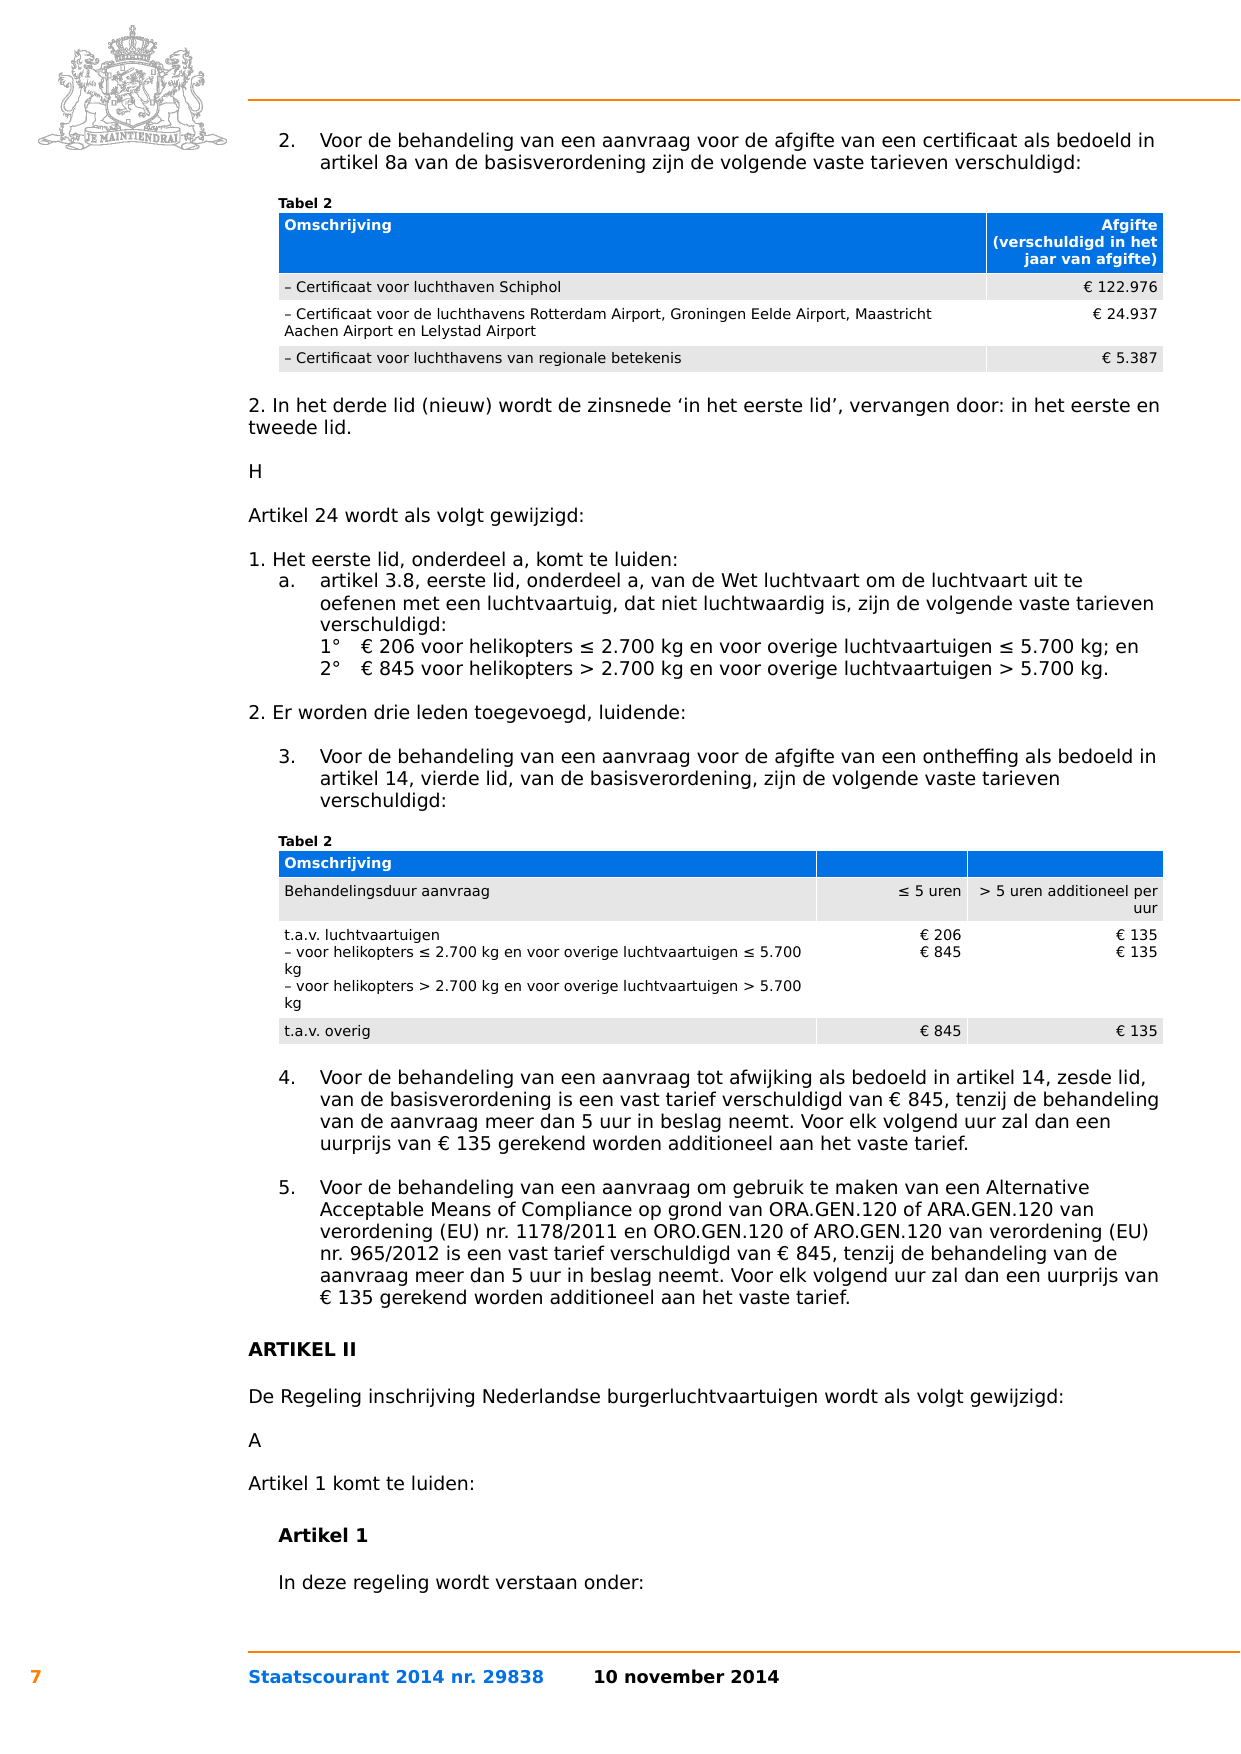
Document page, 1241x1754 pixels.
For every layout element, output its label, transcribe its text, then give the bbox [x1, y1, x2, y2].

table_cell – Certificaat voor luchthaven Schiphol [279, 274, 986, 300]
text 5. Voor de behandeling van een aanvraag om gebruik te maken van een Alternative Acceptable Means of Compliance op grond van ORA.GEN.120 of ARA.GEN.120 van verordening (EU) nr. 1178/2011 en ORO.GEN.120 of ARO.GEN.120 van verordening (EU) nr. 965/2012 is een vast tarief verschuldigd van € 845, tenzij de behandeling van de aanvraag meer dan 5 uur in beslag neemt. Voor elk volgend uur zal dan een uurprijs van € 135 gerekend worden additioneel aan het vaste tarief. [278, 1177, 1163, 1309]
table_cell – Certificaat voor luchthavens van regionale betekenis [279, 346, 986, 372]
table_cell > 5 uren additioneel per uur [968, 878, 1163, 921]
text 3. Voor de behandeling van een aanvraag voor de afgifte van een ontheffing als bedoeld in artikel 14, vierde lid, van de basisverordening, zijn de volgende vaste tarieven verschuldigd: [278, 746, 1163, 812]
table_cell [817, 851, 967, 877]
table_cell – Certificaat voor de luchthavens Rotterdam Airport, Groningen Eelde Airport, Maastricht Aachen Airport en Lelystad Airport [279, 301, 986, 344]
table_cell t.a.v. overig [279, 1018, 816, 1044]
table_cell Behandelingsduur aanvraag [279, 878, 816, 921]
table_cell € 845 [817, 1018, 967, 1044]
text 2. In het derde lid (nieuw) wordt de zinsnede ‘in het eerste lid’, vervangen door: in het eerste en tweede lid. [248, 395, 1163, 439]
picture [38, 25, 227, 150]
text 4. Voor de behandeling van een aanvraag tot afwijking als bedoeld in artikel 14, zesde lid, van de basisverordening is een vast tarief verschuldigd van € 845, tenzij de behandeling van de aanvraag meer dan 5 uur in beslag neemt. Voor elk volgend uur zal dan een uurprijs van € 135 gerekend worden additioneel aan het vaste tarief. [278, 1067, 1163, 1155]
text H [248, 461, 1163, 483]
table_cell Afgifte (verschuldigd in het jaar van afgifte) [987, 213, 1163, 273]
text In deze regeling wordt verstaan onder: [278, 1572, 1163, 1594]
text 2. Er worden drie leden toegevoegd, luidende: [248, 702, 1163, 724]
table_cell t.a.v. luchtvaartuigen – voor helikopters ≤ 2.700 kg en voor overige luchtvaartuigen ≤ 5.700 kg – voor helikopters > 2.700 kg en voor overige luchtvaartuigen > 5.700 kg [279, 923, 816, 1017]
table_cell ≤ 5 uren [817, 878, 967, 921]
subtitle ARTIKEL II [248, 1339, 1163, 1361]
table_cell [968, 851, 1163, 877]
table_cell € 122.976 [987, 274, 1163, 300]
text 2. Voor de behandeling van een aanvraag voor de afgifte van een certificaat als bedoeld in artikel 8a van de basisverordening zijn de volgende vaste tarieven verschuldigd: [278, 130, 1163, 174]
text a. artikel 3.8, eerste lid, onderdeel a, van de Wet luchtvaart om de luchtvaart uit te oefenen met een luchtvaartuig, dat niet luchtwaardig is, zijn de volgende vaste tarieven verschuldigd: [278, 570, 1163, 636]
table_cell € 5.387 [987, 346, 1163, 372]
subtitle Artikel 1 [278, 1525, 1163, 1547]
table_cell € 135 € 135 [968, 923, 1163, 1017]
table_cell € 135 [968, 1018, 1163, 1044]
table_header Tabel 2 [278, 196, 1163, 211]
text 2° € 845 voor helikopters > 2.700 kg en voor overige luchtvaartuigen > 5.700 kg. [319, 658, 1163, 680]
table_cell € 24.937 [987, 301, 1163, 344]
text Artikel 24 wordt als volgt gewijzigd: [248, 504, 1163, 527]
text 1. Het eerste lid, onderdeel a, komt te luiden: [248, 548, 1163, 570]
table_cell Omschrijving [279, 213, 986, 273]
table_cell Omschrijving [279, 851, 816, 877]
table_header Tabel 2 [278, 834, 1163, 849]
text A [248, 1429, 1163, 1451]
text Artikel 1 komt te luiden: [248, 1473, 1163, 1495]
text De Regeling inschrijving Nederlandse burgerluchtvaartuigen wordt als volgt gewijzigd: [248, 1386, 1163, 1408]
text 1° € 206 voor helikopters ≤ 2.700 kg en voor overige luchtvaartuigen ≤ 5.700 kg; en [319, 636, 1163, 658]
table_cell € 206 € 845 [817, 923, 967, 1017]
